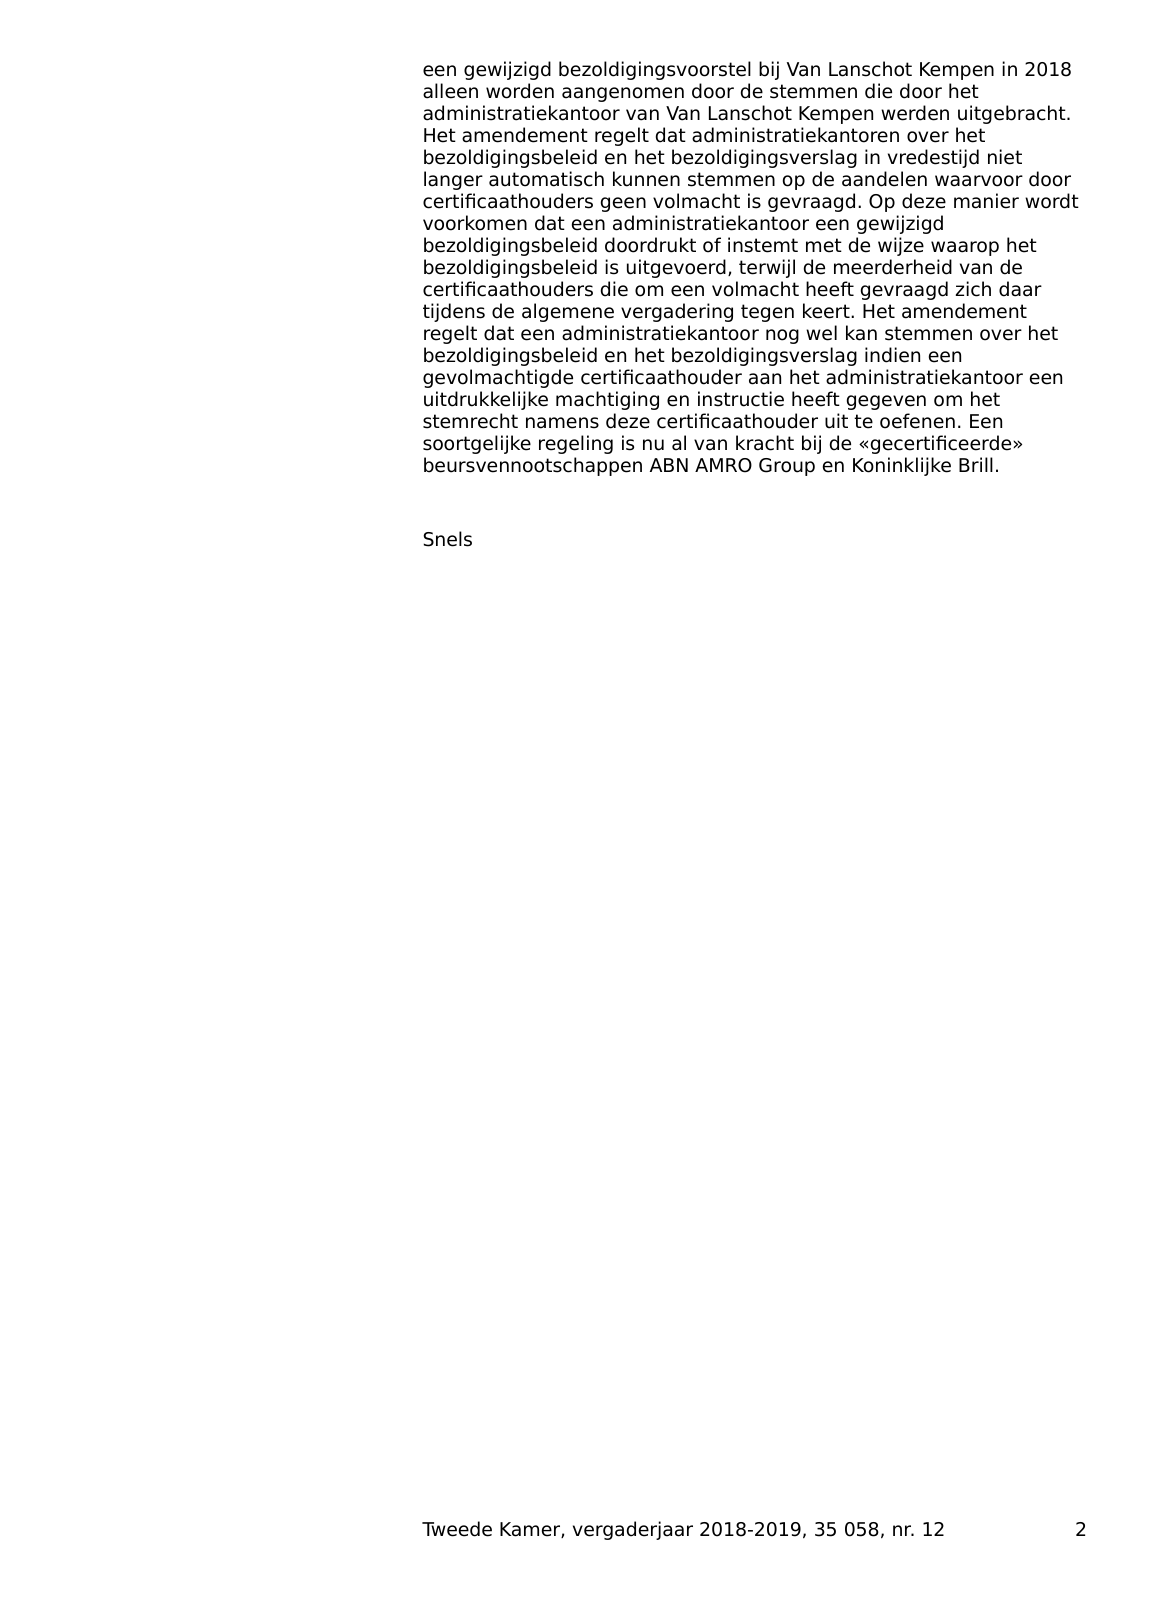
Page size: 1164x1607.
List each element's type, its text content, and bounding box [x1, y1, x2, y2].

text een gewijzigd bezoldigingsvoorstel bij Van Lanschot Kempen in 2018 alleen worden aangenomen door de stemmen die door het administratiekantoor van Van Lanschot Kempen werden uitgebracht. Het amendement regelt dat administratiekantoren over het bezoldigingsbeleid en het bezoldigingsverslag in vredestijd niet langer automatisch kunnen stemmen op de aandelen waarvoor door certificaathouders geen volmacht is gevraagd. Op deze manier wordt voorkomen dat een administratiekantoor een gewijzigd bezoldigingsbeleid doordrukt of instemt met de wijze waarop het bezoldigingsbeleid is uitgevoerd, terwijl de meerderheid van de certificaathouders die om een volmacht heeft gevraagd zich daar tijdens de algemene vergadering tegen keert. Het amendement regelt dat een administratiekantoor nog wel kan stemmen over het bezoldigingsbeleid en het bezoldigingsverslag indien een gevolmachtigde certificaathouder aan het administratiekantoor een uitdrukkelijke machtiging en instructie heeft gegeven om het stemrecht namens deze certificaathouder uit te oefenen. Een soortgelijke regeling is nu al van kracht bij de «gecertificeerde» beursvennootschappen ABN AMRO Group en Koninklijke Brill. [422, 59, 1087, 477]
text Snels [422, 507, 1087, 551]
